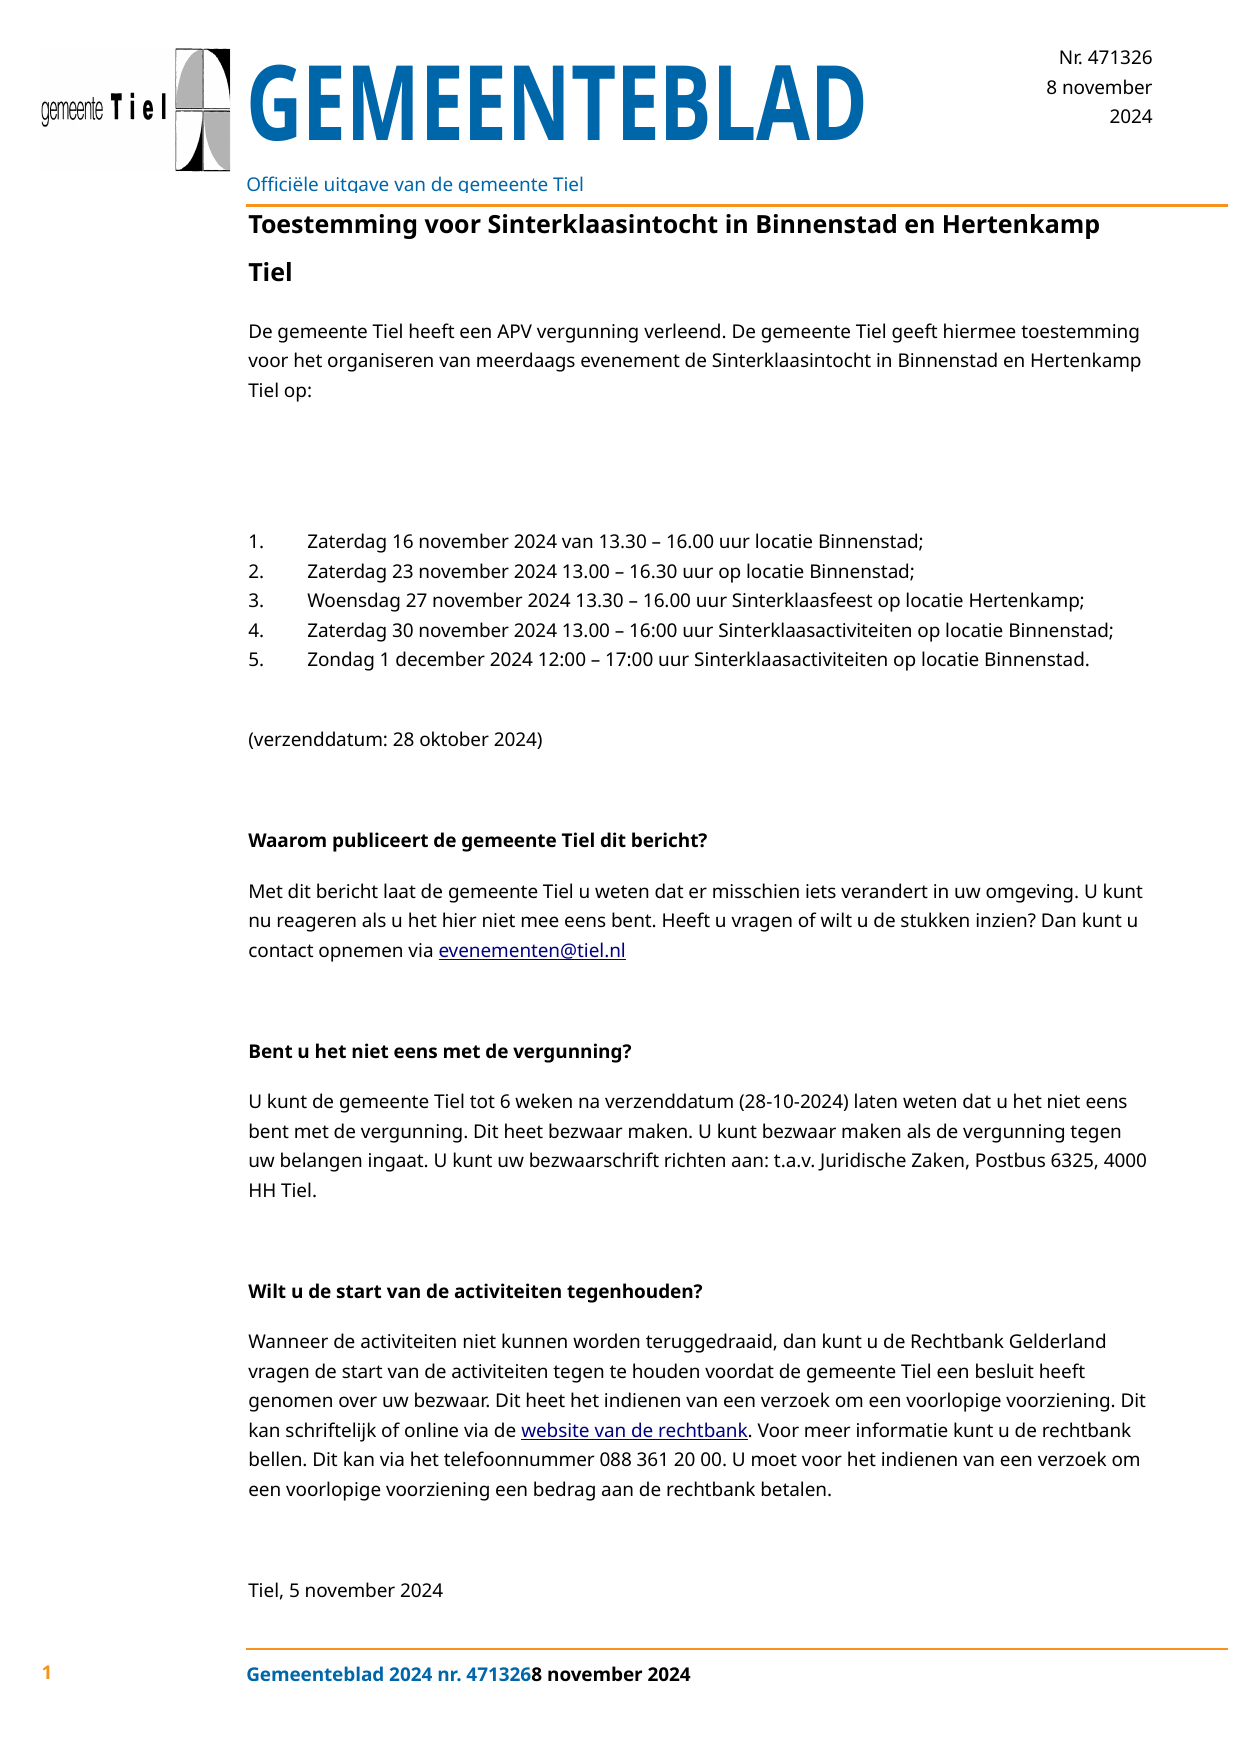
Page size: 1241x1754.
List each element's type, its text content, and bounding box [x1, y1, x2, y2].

text Wilt u de start van de activiteiten tegenhouden? [248, 1278, 1152, 1304]
text U kunt de gemeente Tiel tot 6 weken na verzenddatum (28-10-2024) laten weten dat u het niet eens bent met de vergunning. Dit heet bezwaar maken. U kunt bezwaar maken als de vergunning tegen uw belangen ingaat. U kunt uw bezwaarschrift richten aan: t.a.v. Juridische Zaken, Postbus 6325, 4000 HH Tiel. [248, 1088, 1152, 1203]
list Zaterdag 16 november 2024 van 13.30 – 16.00 uur locatie Binnenstad; [248, 528, 1152, 554]
picture [41, 47, 231, 172]
text De gemeente Tiel heeft een APV vergunning verleend. De gemeente Tiel geeft hiermee toestemming voor het organiseren van meerdaags evenement de Sinterklaasintocht in Binnenstad en Hertenkamp Tiel op: [248, 318, 1152, 403]
text Toestemming voor Sinterklaasintocht in Binnenstad en Hertenkamp Tiel [248, 207, 1152, 288]
list Woensdag 27 november 2024 13.30 – 16.00 uur Sinterklaasfeest op locatie Hertenkamp; [248, 587, 1152, 613]
list Zaterdag 30 november 2024 13.00 – 16:00 uur Sinterklaasactiviteiten op locatie Binnenstad; [248, 617, 1152, 643]
list Zondag 1 december 2024 12:00 – 17:00 uur Sinterklaasactiviteiten op locatie Binnenstad. [248, 647, 1152, 672]
text Met dit bericht laat de gemeente Tiel u weten dat er misschien iets verandert in uw omgeving. U kunt nu reageren als u het hier niet mee eens bent. Heeft u vragen of wilt u de stukken inzien? Dan kunt u contact opnemen via evenementen@tiel.nl [248, 878, 1152, 963]
text (verzenddatum: 28 oktober 2024) [248, 727, 1152, 752]
text Waarom publiceert de gemeente Tiel dit bericht? [248, 827, 1152, 853]
text Tiel, 5 november 2024 [248, 1577, 1152, 1603]
list Zaterdag 23 november 2024 13.00 – 16.30 uur op locatie Binnenstad; [248, 558, 1152, 584]
text Wanneer de activiteiten niet kunnen worden teruggedraaid, dan kunt u de Rechtbank Gelderland vragen de start van de activiteiten tegen te houden voordat de gemeente Tiel een besluit heeft genomen over uw bezwaar. Dit heet het indienen van een verzoek om een voorlopige voorziening. Dit kan schriftelijk of online via de website van de rechtbank. Voor meer informatie kunt u de rechtbank bellen. Dit kan via het telefoonnummer 088 361 20 00. U moet voor het indienen van een verzoek om een voorlopige voorziening een bedrag aan de rechtbank betalen. [248, 1328, 1152, 1502]
text Bent u het niet eens met de vergunning? [248, 1038, 1152, 1064]
